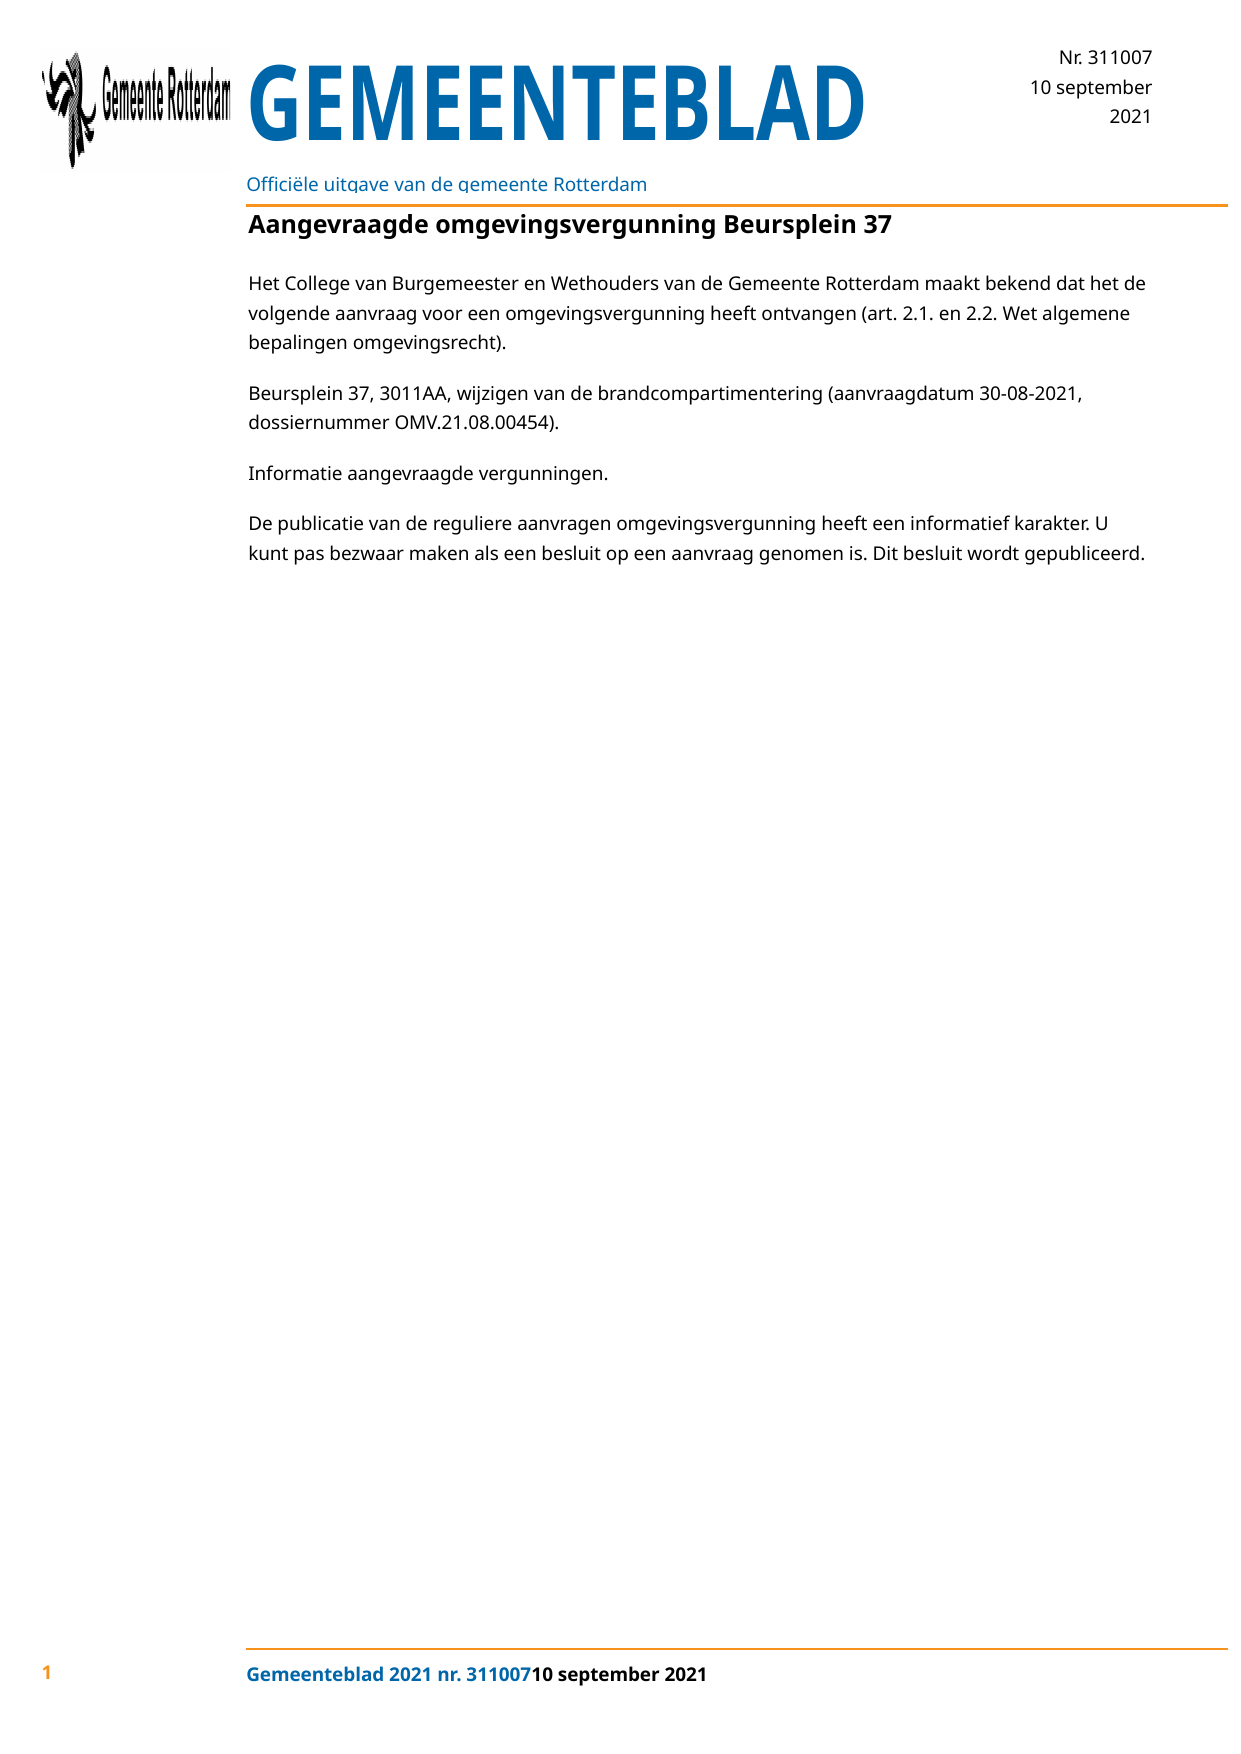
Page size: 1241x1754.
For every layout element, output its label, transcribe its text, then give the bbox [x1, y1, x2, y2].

picture [41, 47, 231, 172]
text Het College van Burgemeester en Wethouders van de Gemeente Rotterdam maakt bekend dat het de volgende aanvraag voor een omgevingsvergunning heeft ontvangen (art. 2.1. en 2.2. Wet algemene bepalingen omgevingsrecht). [248, 270, 1152, 355]
text Informatie aangevraagde vergunningen. [248, 460, 1152, 486]
text De publicatie van de reguliere aanvragen omgevingsvergunning heeft een informatief karakter. U kunt pas bezwaar maken als een besluit op een aanvraag genomen is. Dit besluit wordt gepubliceerd. [248, 510, 1152, 566]
text Beursplein 37, 3011AA, wijzigen van de brandcompartimentering (aanvraagdatum 30-08-2021, dossiernummer OMV.21.08.00454). [248, 380, 1152, 435]
text Aangevraagde omgevingsvergunning Beursplein 37 [248, 207, 1152, 241]
